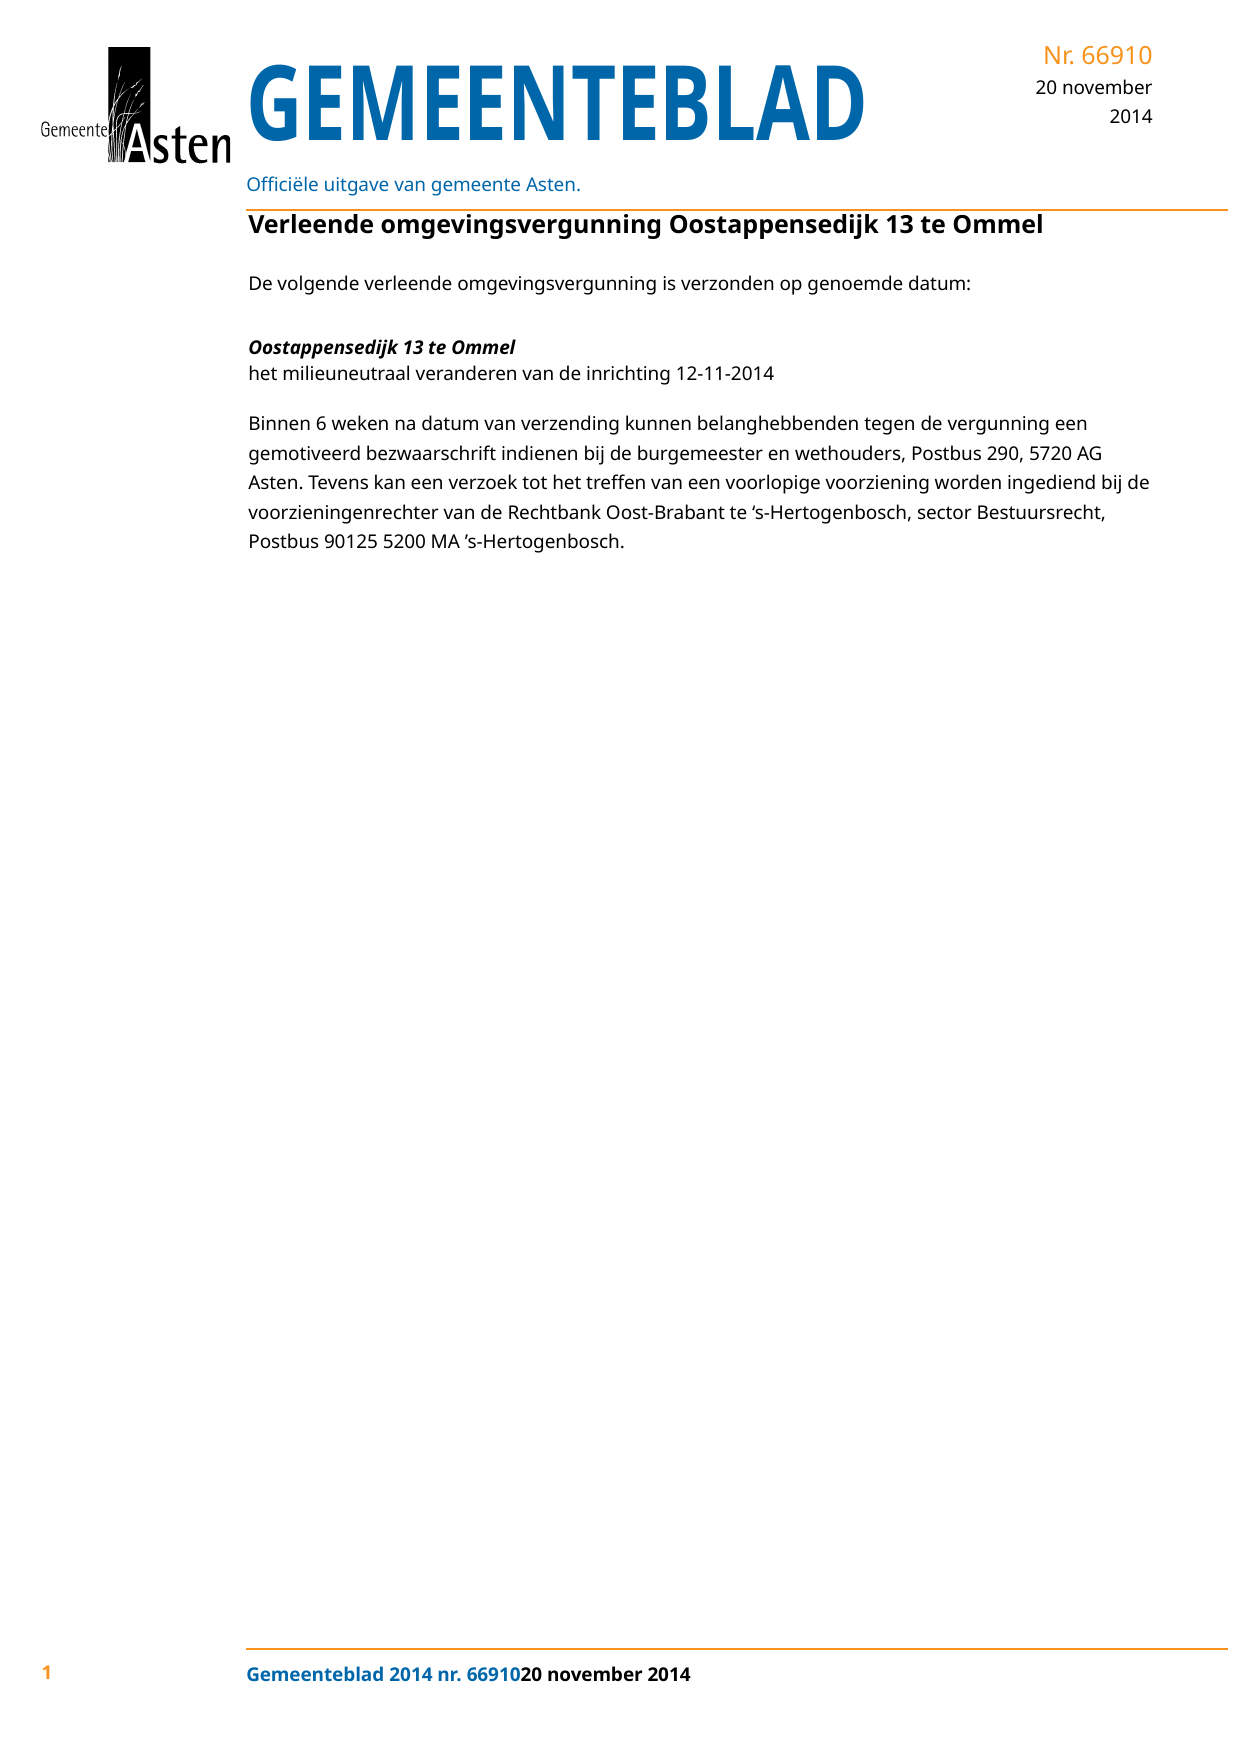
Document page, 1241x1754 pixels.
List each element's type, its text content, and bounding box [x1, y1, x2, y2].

text Binnen 6 weken na datum van verzending kunnen belanghebbenden tegen de vergunning een gemotiveerd bezwaarschrift indienen bij de burgemeester en wethouders, Postbus 290, 5720 AG Asten. Tevens kan een verzoek tot het treffen van een voorlopige voorziening worden ingediend bij de voorzieningenrechter van de Rechtbank Oost-Brabant te ‘s-Hertogenbosch, sector Bestuursrecht, Postbus 90125 5200 MA ’s-Hertogenbosch. [248, 410, 1152, 554]
picture [41, 47, 231, 172]
text De volgende verleende omgevingsvergunning is verzonden op genoemde datum: [248, 270, 1152, 296]
text het milieuneutraal veranderen van de inrichting 12-11-2014 [248, 360, 1152, 386]
text Oostappensedijk 13 te Ommel [248, 334, 1152, 360]
text Verleende omgevingsvergunning Oostappensedijk 13 te Ommel [248, 211, 1152, 241]
